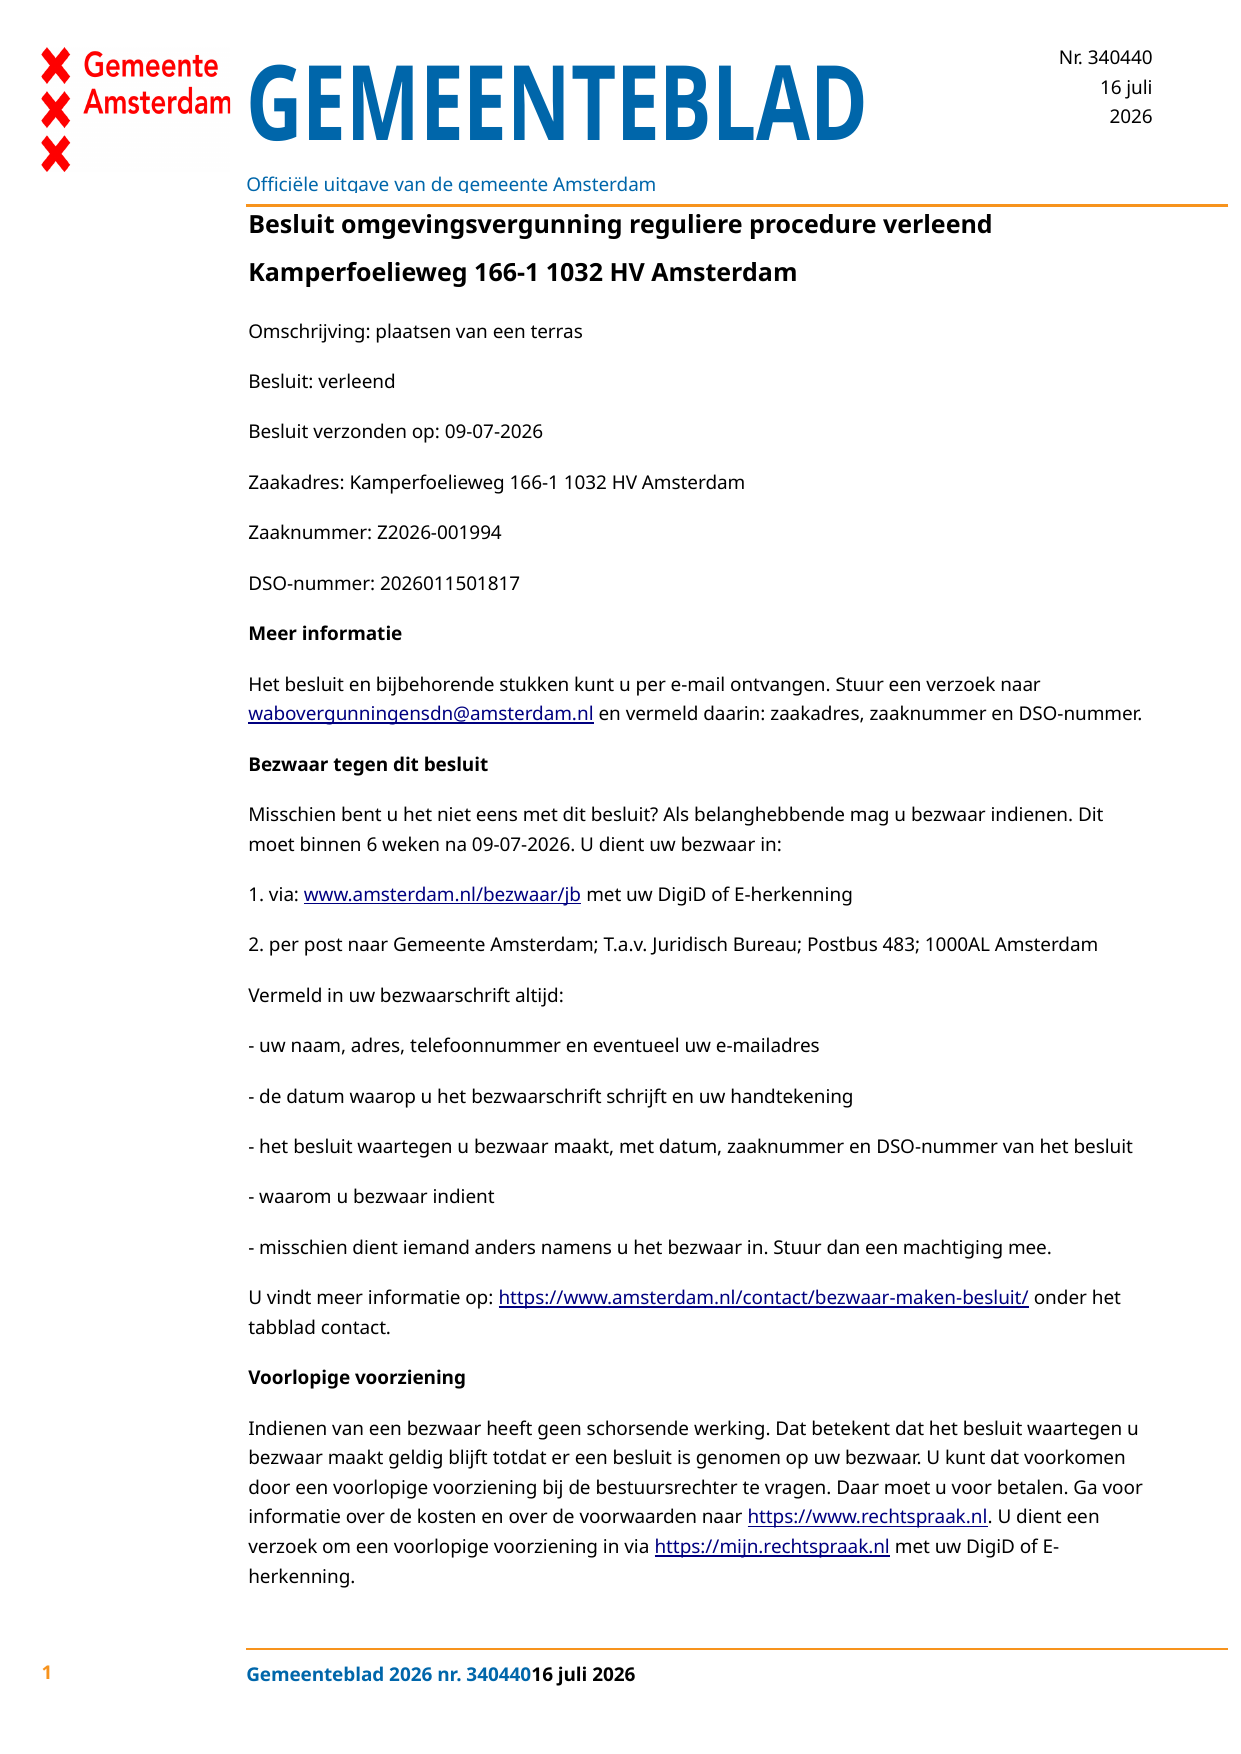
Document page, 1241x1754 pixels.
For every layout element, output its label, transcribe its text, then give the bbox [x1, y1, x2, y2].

text - uw naam, adres, telefoonnummer en eventueel uw e-mailadres [248, 1032, 1152, 1058]
text Bezwaar tegen dit besluit [248, 751, 1152, 777]
picture [41, 47, 231, 172]
text Besluit verzonden op: 09-07-2026 [248, 419, 1152, 444]
text - misschien dient iemand anders namens u het bezwaar in. Stuur dan een machtiging mee. [248, 1234, 1152, 1260]
text Meer informatie [248, 620, 1152, 646]
text Besluit omgevingsvergunning reguliere procedure verleend Kamperfoelieweg 166-1 1032 HV Amsterdam [248, 207, 1152, 288]
text - de datum waarop u het bezwaarschrift schrijft en uw handtekening [248, 1083, 1152, 1109]
text Omschrijving: plaatsen van een terras [248, 318, 1152, 344]
text Misschien bent u het niet eens met dit besluit? Als belanghebbende mag u bezwaar indienen. Dit moet binnen 6 weken na 09-07-2026. U dient uw bezwaar in: [248, 801, 1152, 857]
text U vindt meer informatie op: https://www.amsterdam.nl/contact/bezwaar-maken-besluit/ onder het tabblad contact. [248, 1284, 1152, 1340]
text Besluit: verleend [248, 368, 1152, 394]
text Indienen van een bezwaar heeft geen schorsende werking. Dat betekent dat het besluit waartegen u bezwaar maakt geldig blijft totdat er een besluit is genomen op uw bezwaar. U kunt dat voorkomen door een voorlopige voorziening bij de bestuursrechter te vragen. Daar moet u voor betalen. Ga voor informatie over de kosten en over de voorwaarden naar https://www.rechtspraak.nl. U dient een verzoek om een voorlopige voorziening in via https://mijn.rechtspraak.nl met uw DigiD of E-herkenning. [248, 1415, 1152, 1589]
text Zaakadres: Kamperfoelieweg 166-1 1032 HV Amsterdam [248, 469, 1152, 495]
text Zaaknummer: Z2026-001994 [248, 519, 1152, 545]
text Voorlopige voorziening [248, 1364, 1152, 1390]
text Het besluit en bijbehorende stukken kunt u per e-mail ontvangen. Stuur een verzoek naar wabovergunningensdn@amsterdam.nl en vermeld daarin: zaakadres, zaaknummer en DSO-nummer. [248, 671, 1152, 726]
text DSO-nummer: 2026011501817 [248, 570, 1152, 596]
text - het besluit waartegen u bezwaar maakt, met datum, zaaknummer en DSO-nummer van het besluit [248, 1133, 1152, 1159]
text - waarom u bezwaar indient [248, 1184, 1152, 1209]
text 2. per post naar Gemeente Amsterdam; T.a.v. Juridisch Bureau; Postbus 483; 1000AL Amsterdam [248, 932, 1152, 957]
text Vermeld in uw bezwaarschrift altijd: [248, 982, 1152, 1008]
text 1. via: www.amsterdam.nl/bezwaar/jb met uw DigiD of E-herkenning [248, 881, 1152, 907]
